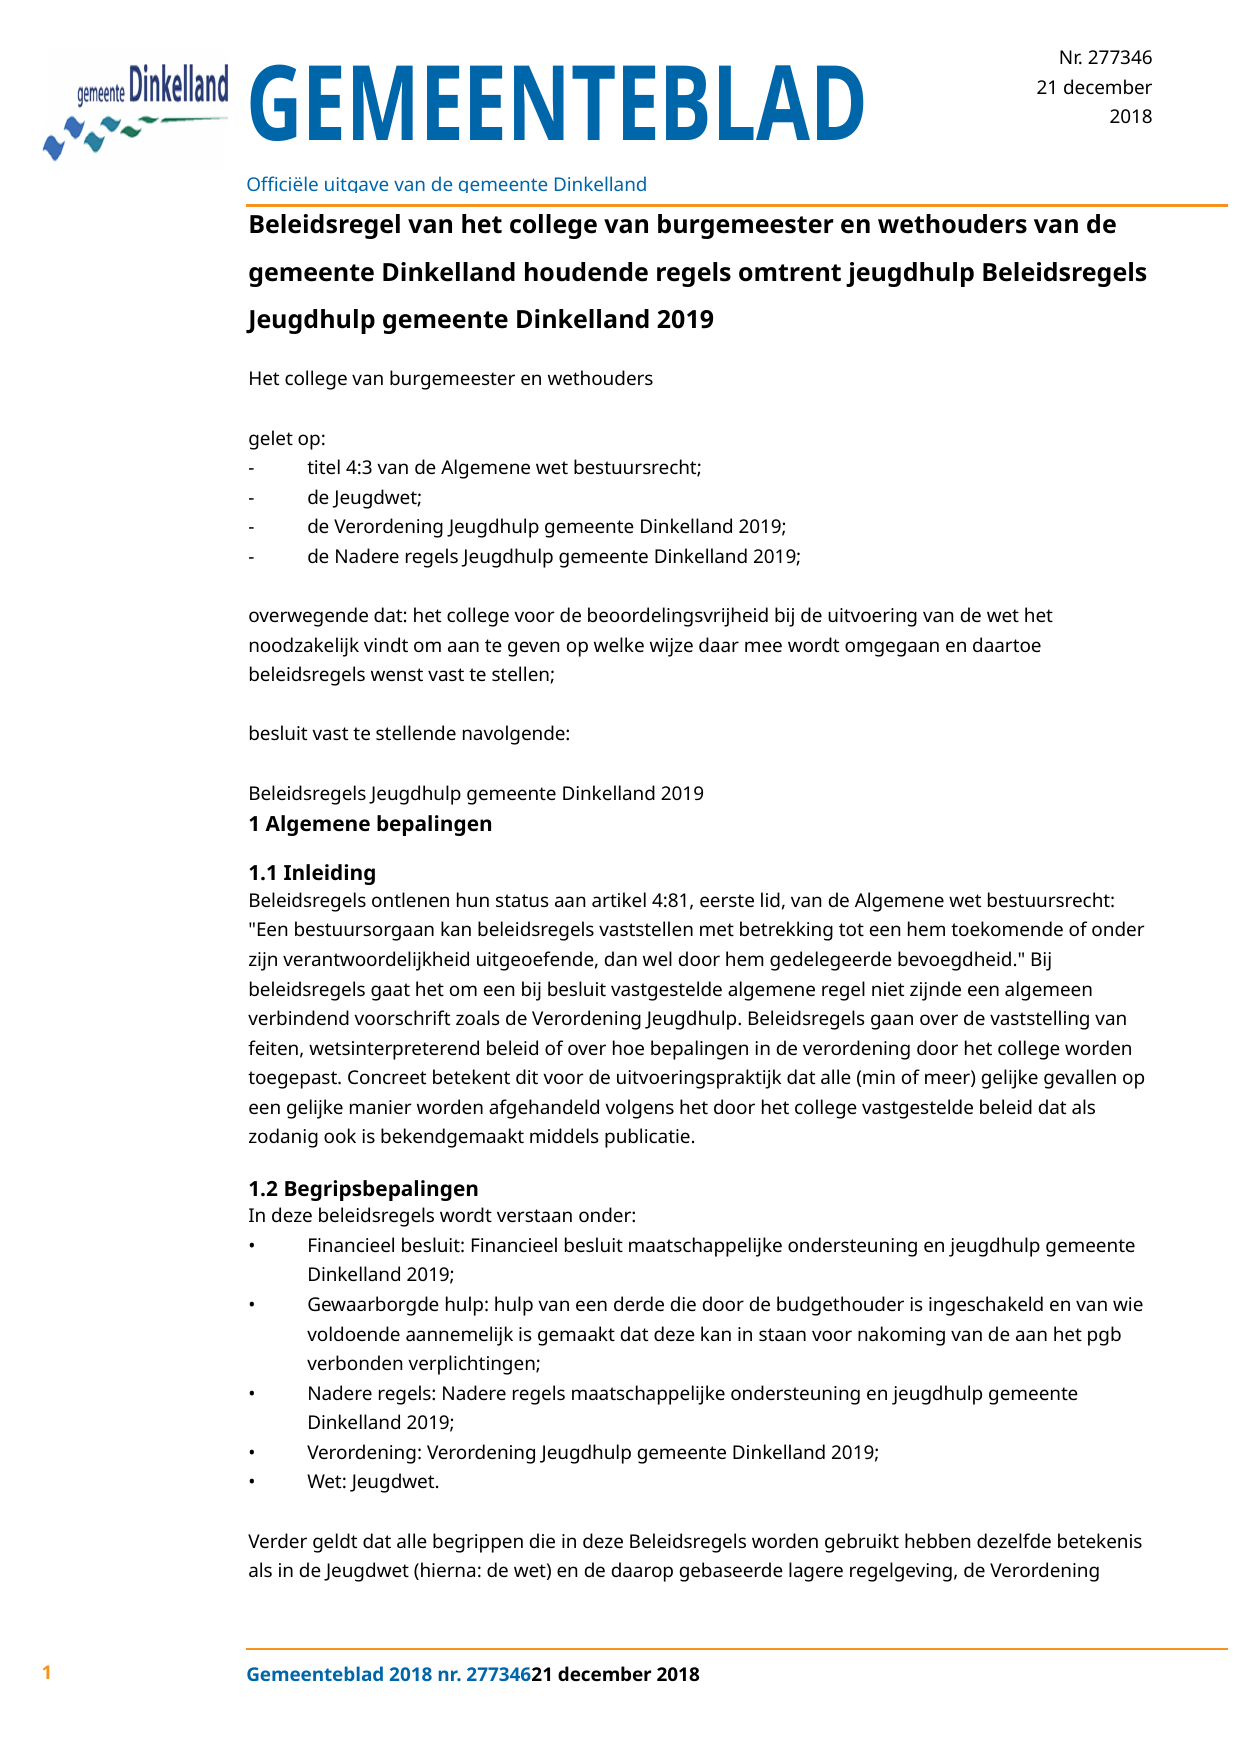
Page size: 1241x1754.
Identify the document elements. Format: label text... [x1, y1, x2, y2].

text 1.1 Inleiding [248, 858, 1152, 887]
list Nadere regels: Nadere regels maatschappelijke ondersteuning en jeugdhulp gemeente Dinkelland 2019; [248, 1380, 1152, 1435]
text overwegende dat: het college voor de beoordelingsvrijheid bij de uitvoering van de wet het noodzakelijk vindt om aan te geven op welke wijze daar mee wordt omgegaan en daartoe beleidsregels wenst vast te stellen; [248, 602, 1152, 687]
list de Verordening Jeugdhulp gemeente Dinkelland 2019; [248, 513, 1152, 539]
text gelet op: [248, 425, 1152, 450]
list Verordening: Verordening Jeugdhulp gemeente Dinkelland 2019; [248, 1439, 1152, 1465]
text Verder geldt dat alle begrippen die in deze Beleidsregels worden gebruikt hebben dezelfde betekenis als in de Jeugdwet (hierna: de wet) en de daarop gebaseerde lagere regelgeving, de Verordening [248, 1528, 1152, 1583]
text Beleidsregels ontlenen hun status aan artikel 4:81, eerste lid, van de Algemene wet bestuursrecht: "Een bestuursorgaan kan beleidsregels vaststellen met betrekking tot een hem toekomende of onder zijn verantwoordelijkheid uitgeoefende, dan wel door hem gedelegeerde bevoegdheid." Bij beleidsregels gaat het om een bij besluit vastgestelde algemene regel niet zijnde een algemeen verbindend voorschrift zoals de Verordening Jeugdhulp. Beleidsregels gaan over de vaststelling van feiten, wetsinterpreterend beleid of over hoe bepalingen in de verordening door het college worden toegepast. Concreet betekent dit voor de uitvoeringspraktijk dat alle (min of meer) gelijke gevallen op een gelijke manier worden afgehandeld volgens het door het college vastgestelde beleid dat als zodanig ook is bekendgemaakt middels publicatie. [248, 887, 1152, 1149]
text besluit vast te stellende navolgende: [248, 721, 1152, 746]
picture [41, 47, 231, 172]
text In deze beleidsregels wordt verstaan onder: [248, 1202, 1152, 1228]
list titel 4:3 van de Algemene wet bestuursrecht; [248, 454, 1152, 480]
list de Jeugdwet; [248, 484, 1152, 509]
list Gewaarborgde hulp: hulp van een derde die door de budgethouder is ingeschakeld en van wie voldoende aannemelijk is gemaakt dat deze kan in staan voor nakoming van de aan het pgb verbonden verplichtingen; [248, 1291, 1152, 1376]
text Beleidsregel van het college van burgemeester en wethouders van de gemeente Dinkelland houdende regels omtrent jeugdhulp Beleidsregels Jeugdhulp gemeente Dinkelland 2019 [248, 207, 1152, 336]
list Wet: Jeugdwet. [248, 1469, 1152, 1494]
list Financieel besluit: Financieel besluit maatschappelijke ondersteuning en jeugdhulp gemeente Dinkelland 2019; [248, 1232, 1152, 1287]
text 1.2 Begripsbepalingen [248, 1174, 1152, 1202]
text Het college van burgemeester en wethouders [248, 366, 1152, 391]
text Beleidsregels Jeugdhulp gemeente Dinkelland 2019 [248, 780, 1152, 805]
text 1 Algemene bepalingen [248, 809, 1152, 838]
list de Nadere regels Jeugdhulp gemeente Dinkelland 2019; [248, 543, 1152, 569]
